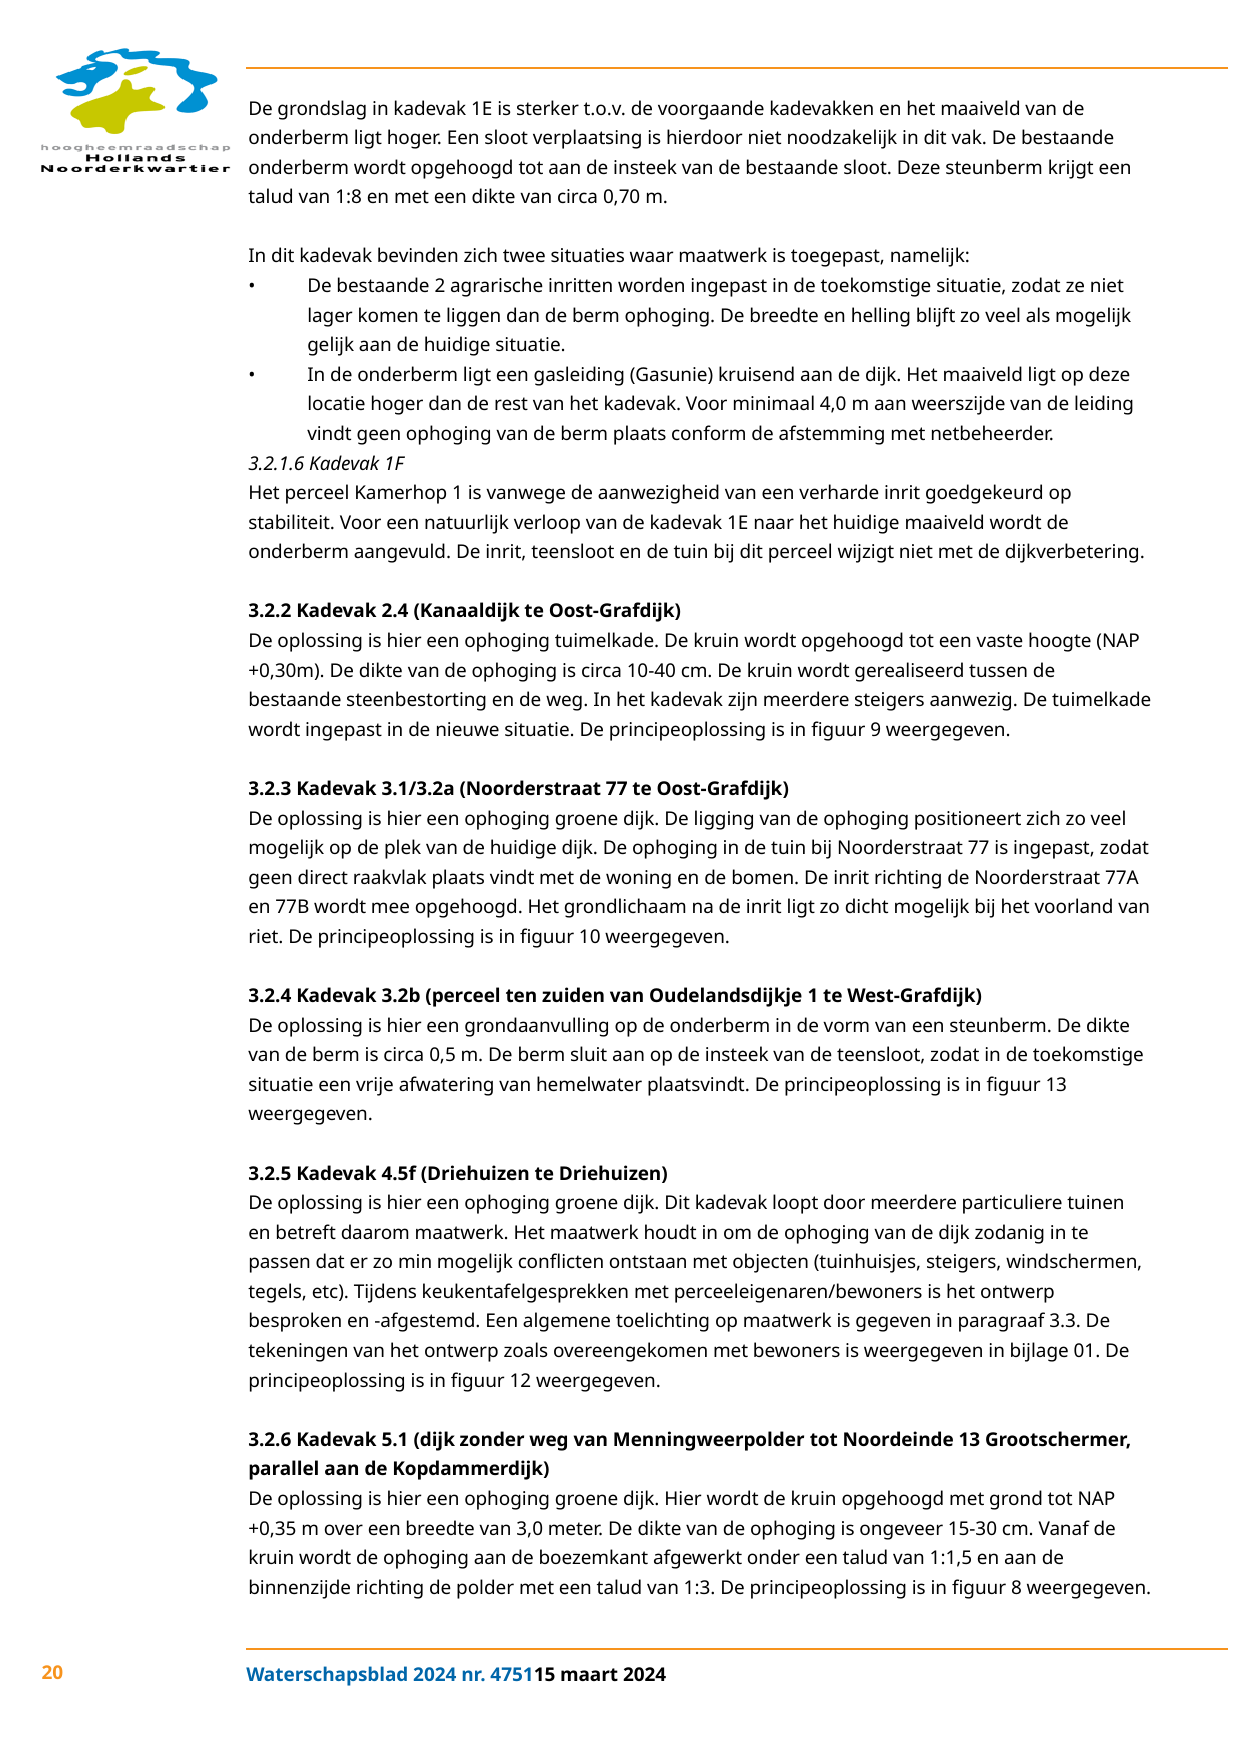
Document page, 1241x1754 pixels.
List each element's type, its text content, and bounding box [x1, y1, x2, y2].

text 3.2.5 Kadevak 4.5f (Driehuizen te Driehuizen) [248, 1160, 1152, 1186]
text De oplossing is hier een grondaanvulling op de onderberm in de vorm van een steunberm. De dikte van de berm is circa 0,5 m. De berm sluit aan op de insteek van de teensloot, zodat in de toekomstige situatie een vrije afwatering van hemelwater plaatsvindt. De principeoplossing is in figuur 13 weergegeven. [248, 1012, 1152, 1126]
list In de onderberm ligt een gasleiding (Gasunie) kruisend aan de dijk. Het maaiveld ligt op deze locatie hoger dan de rest van het kadevak. Voor minimaal 4,0 m aan weerszijde van de leiding vindt geen ophoging van de berm plaats conform de afstemming met netbeheerder. [248, 361, 1152, 446]
text De oplossing is hier een ophoging groene dijk. Dit kadevak loopt door meerdere particuliere tuinen en betreft daarom maatwerk. Het maatwerk houdt in om de ophoging van de dijk zodanig in te passen dat er zo min mogelijk conflicten ontstaan met objecten (tuinhuisjes, steigers, windschermen, tegels, etc). Tijdens keukentafelgesprekken met perceeleigenaren/bewoners is het ontwerp besproken en -afgestemd. Een algemene toelichting op maatwerk is gegeven in paragraaf 3.3. De tekeningen van het ontwerp zoals overeengekomen met bewoners is weergegeven in bijlage 01. De principeoplossing is in figuur 12 weergegeven. [248, 1189, 1152, 1393]
text 3.2.3 Kadevak 3.1/3.2a (Noorderstraat 77 te Oost-Grafdijk) [248, 775, 1152, 801]
text De oplossing is hier een ophoging groene dijk. Hier wordt de kruin opgehoogd met grond tot NAP +0,35 m over een breedte van 3,0 meter. De dikte van de ophoging is ongeveer 15-30 cm. Vanaf de kruin wordt de ophoging aan de boezemkant afgewerkt onder een talud van 1:1,5 en aan de binnenzijde richting de polder met een talud van 1:3. De principeoplossing is in figuur 8 weergegeven. [248, 1485, 1152, 1600]
text 3.2.1.6 Kadevak 1F [248, 450, 1152, 476]
text 3.2.6 Kadevak 5.1 (dijk zonder weg van Menningweerpolder tot Noordeinde 13 Grootschermer, parallel aan de Kopdammerdijk) [248, 1426, 1152, 1481]
text De grondslag in kadevak 1E is sterker t.o.v. de voorgaande kadevakken en het maaiveld van de onderberm ligt hoger. Een sloot verplaatsing is hierdoor niet noodzakelijk in dit vak. De bestaande onderberm wordt opgehoogd tot aan de insteek van de bestaande sloot. Deze steunberm krijgt een talud van 1:8 en met een dikte van circa 0,70 m. [248, 95, 1152, 209]
text 3.2.4 Kadevak 3.2b (perceel ten zuiden van Oudelandsdijkje 1 te West-Grafdijk) [248, 982, 1152, 1008]
picture [41, 47, 231, 172]
text In dit kadevak bevinden zich twee situaties waar maatwerk is toegepast, namelijk: [248, 243, 1152, 268]
text 3.2.2 Kadevak 2.4 (Kanaaldijk te Oost-Grafdijk) [248, 598, 1152, 623]
text De oplossing is hier een ophoging tuimelkade. De kruin wordt opgehoogd tot een vaste hoogte (NAP +0,30m). De dikte van de ophoging is circa 10-40 cm. De kruin wordt gerealiseerd tussen de bestaande steenbestorting en de weg. In het kadevak zijn meerdere steigers aanwezig. De tuimelkade wordt ingepast in de nieuwe situatie. De principeoplossing is in figuur 9 weergegeven. [248, 627, 1152, 742]
text De oplossing is hier een ophoging groene dijk. De ligging van de ophoging positioneert zich zo veel mogelijk op de plek van de huidige dijk. De ophoging in de tuin bij Noorderstraat 77 is ingepast, zodat geen direct raakvlak plaats vindt met de woning en de bomen. De inrit richting de Noorderstraat 77A en 77B wordt mee opgehoogd. Het grondlichaam na de inrit ligt zo dicht mogelijk bij het voorland van riet. De principeoplossing is in figuur 10 weergegeven. [248, 805, 1152, 949]
list De bestaande 2 agrarische inritten worden ingepast in de toekomstige situatie, zodat ze niet lager komen te liggen dan de berm ophoging. De breedte en helling blijft zo veel als mogelijk gelijk aan de huidige situatie. [248, 272, 1152, 357]
text Het perceel Kamerhop 1 is vanwege de aanwezigheid van een verharde inrit goedgekeurd op stabiliteit. Voor een natuurlijk verloop van de kadevak 1E naar het huidige maaiveld wordt de onderberm aangevuld. De inrit, teensloot en de tuin bij dit perceel wijzigt niet met de dijkverbetering. [248, 479, 1152, 564]
